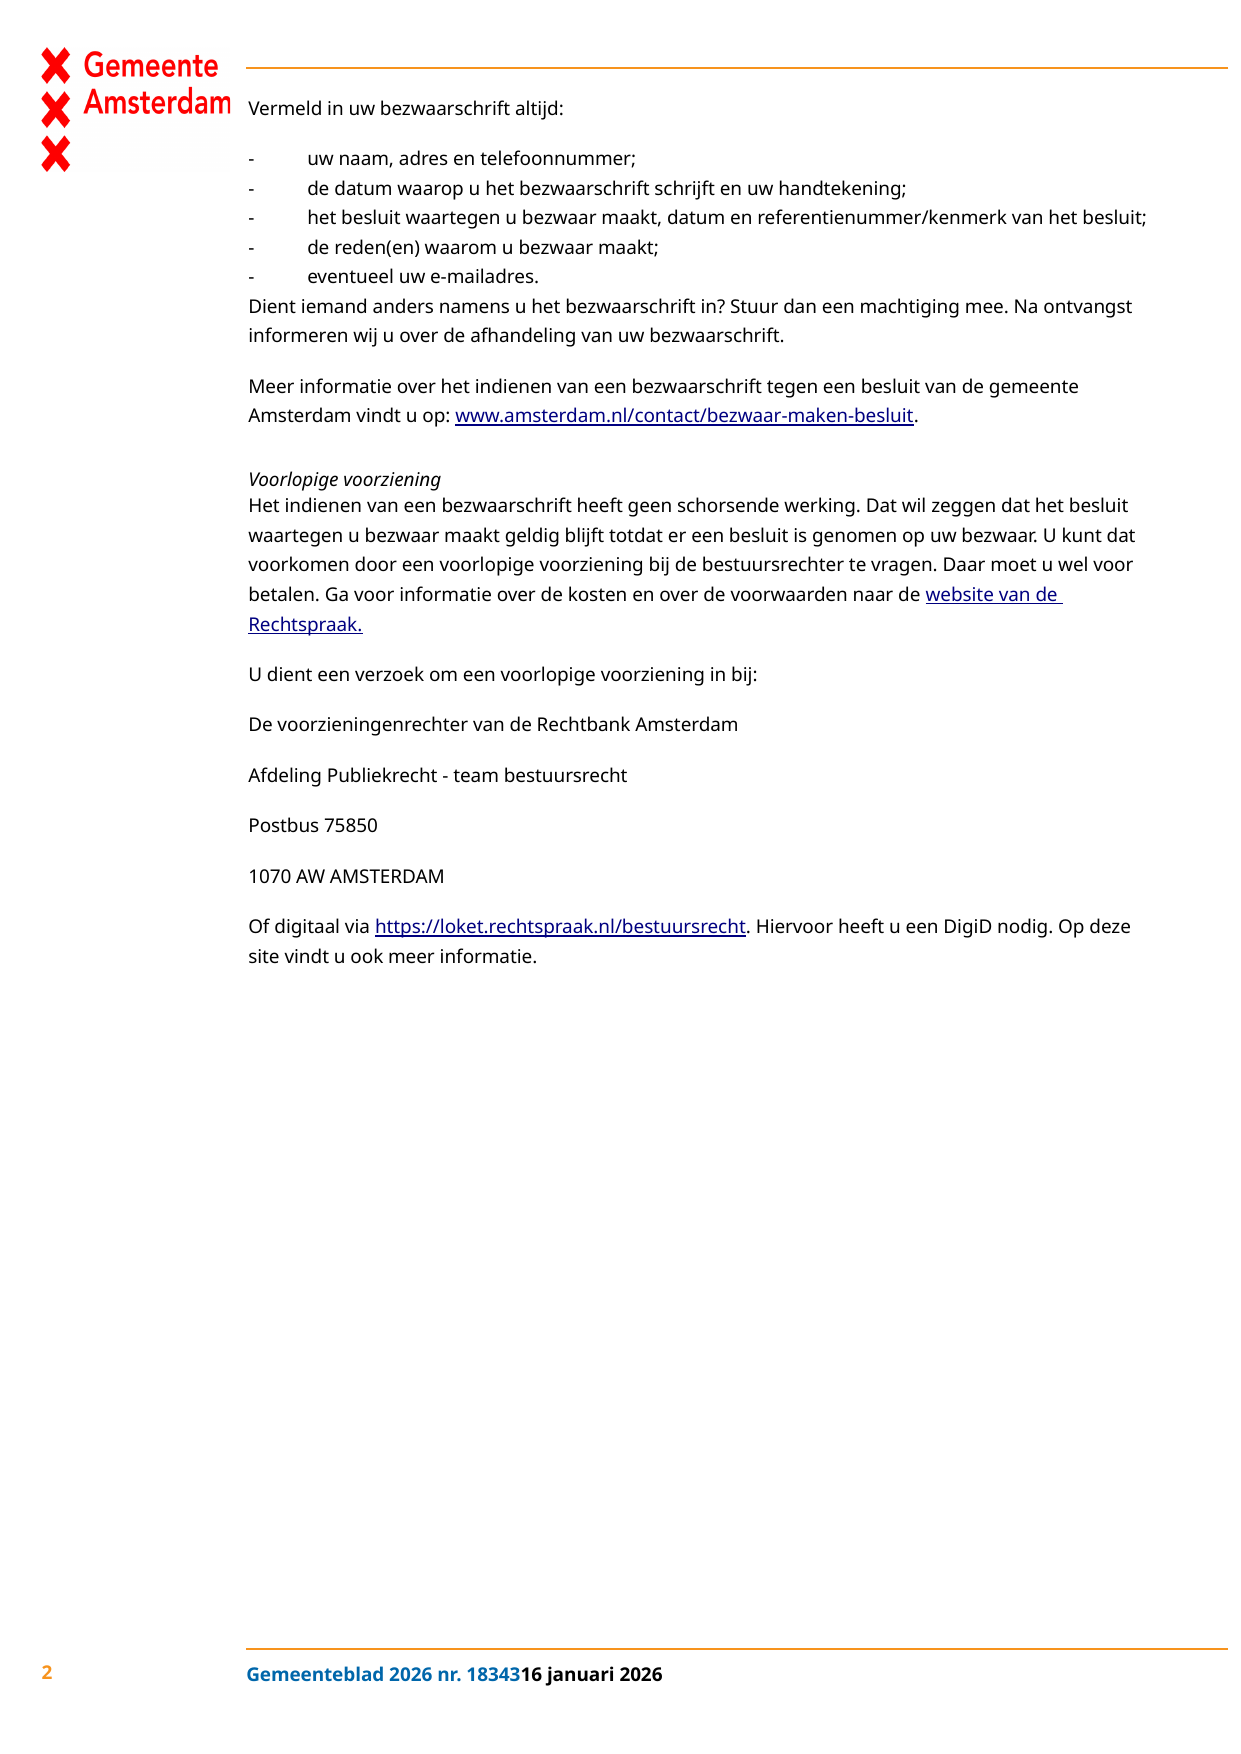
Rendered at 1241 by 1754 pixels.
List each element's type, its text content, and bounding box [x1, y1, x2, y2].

text Of digitaal via https://loket.rechtspraak.nl/bestuursrecht. Hiervoor heeft u een DigiD nodig. Op deze site vindt u ook meer informatie. [248, 913, 1152, 968]
text 1070 AW AMSTERDAM [248, 863, 1152, 888]
list het besluit waartegen u bezwaar maakt, datum en referentienummer/kenmerk van het besluit; [248, 204, 1152, 230]
list de datum waarop u het bezwaarschrift schrijft en uw handtekening; [248, 175, 1152, 201]
text De voorzieningenrechter van de Rechtbank Amsterdam [248, 712, 1152, 737]
text Voorlopige voorziening [248, 467, 1152, 492]
text U dient een verzoek om een voorlopige voorziening in bij: [248, 661, 1152, 687]
picture [41, 47, 231, 172]
text Afdeling Publiekrecht - team bestuursrecht [248, 762, 1152, 788]
text Vermeld in uw bezwaarschrift altijd: [248, 95, 1152, 121]
text Meer informatie over het indienen van een bezwaarschrift tegen een besluit van de gemeente Amsterdam vindt u op: www.amsterdam.nl/contact/bezwaar-maken-besluit. [248, 373, 1152, 428]
list uw naam, adres en telefoonnummer; [248, 145, 1152, 171]
text Het indienen van een bezwaarschrift heeft geen schorsende werking. Dat wil zeggen dat het besluit waartegen u bezwaar maakt geldig blijft totdat er een besluit is genomen op uw bezwaar. U kunt dat voorkomen door een voorlopige voorziening bij de bestuursrechter te vragen. Daar moet u wel voor betalen. Ga voor informatie over de kosten en over de voorwaarden naar de website van de Rechtspraak. [248, 492, 1152, 636]
text Dient iemand anders namens u het bezwaarschrift in? Stuur dan een machtiging mee. Na ontvangst informeren wij u over de afhandeling van uw bezwaarschrift. [248, 293, 1152, 348]
text Postbus 75850 [248, 812, 1152, 838]
list eventueel uw e-mailadres. [248, 263, 1152, 289]
list de reden(en) waarom u bezwaar maakt; [248, 234, 1152, 260]
